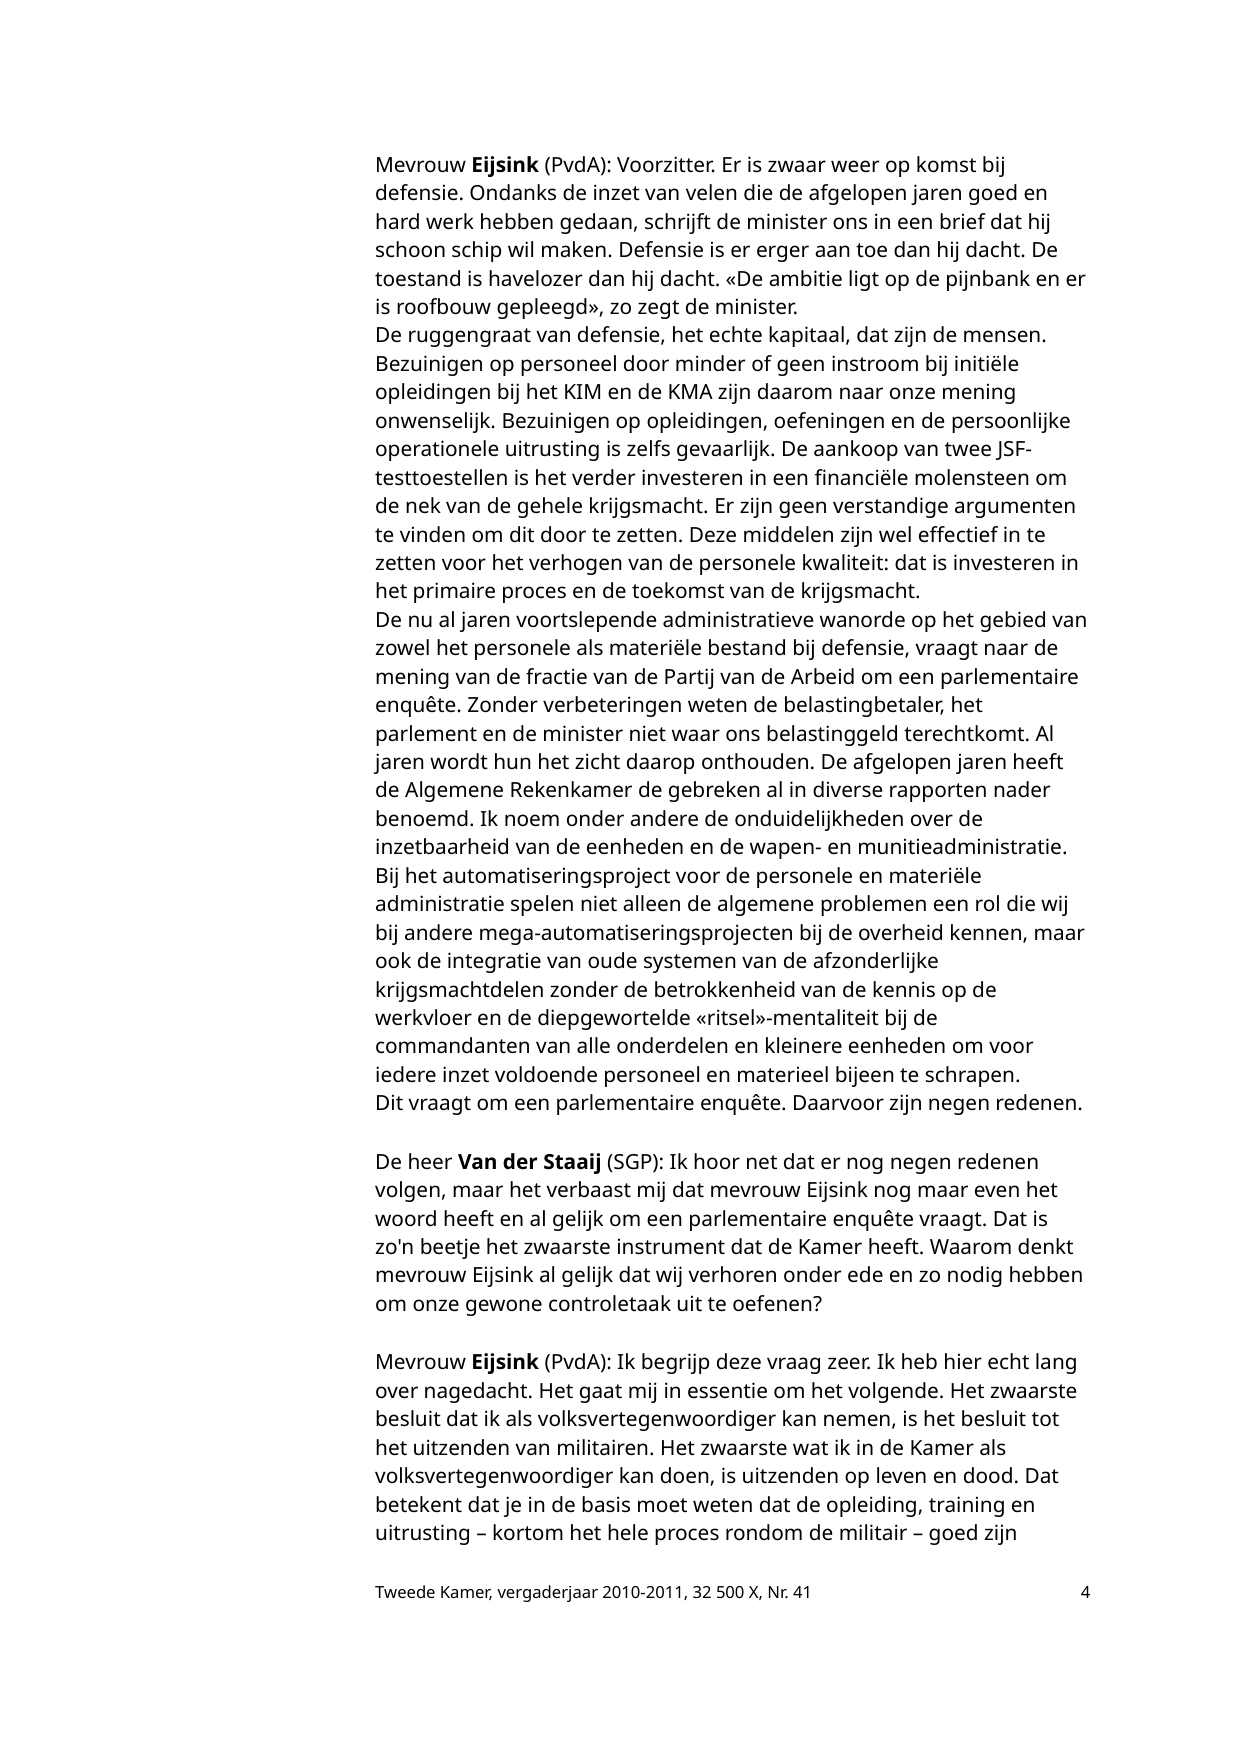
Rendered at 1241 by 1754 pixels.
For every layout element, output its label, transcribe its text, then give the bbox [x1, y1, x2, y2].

text Mevrouw Eijsink (PvdA): Voorzitter. Er is zwaar weer op komst bij defensie. Ondanks de inzet van velen die de afgelopen jaren goed en hard werk hebben gedaan, schrijft de minister ons in een brief dat hij schoon schip wil maken. Defensie is er erger aan toe dan hij dacht. De toestand is havelozer dan hij dacht. «De ambitie ligt op de pijnbank en er is roofbouw gepleegd», zo zegt de minister. [375, 150, 1090, 321]
text Mevrouw Eijsink (PvdA): Ik begrijp deze vraag zeer. Ik heb hier echt lang over nagedacht. Het gaat mij in essentie om het volgende. Het zwaarste besluit dat ik als volksvertegenwoordiger kan nemen, is het besluit tot het uitzenden van militairen. Het zwaarste wat ik in de Kamer als volksvertegenwoordiger kan doen, is uitzenden op leven en dood. Dat betekent dat je in de basis moet weten dat de opleiding, training en uitrusting – kortom het hele proces rondom de militair – goed zijn [375, 1347, 1090, 1547]
text Dit vraagt om een parlementaire enquête. Daarvoor zijn negen redenen. [375, 1088, 1090, 1117]
text De nu al jaren voortslepende administratieve wanorde op het gebied van zowel het personele als materiële bestand bij defensie, vraagt naar de mening van de fractie van de Partij van de Arbeid om een parlementaire enquête. Zonder verbeteringen weten de belastingbetaler, het parlement en de minister niet waar ons belastinggeld terechtkomt. Al jaren wordt hun het zicht daarop onthouden. De afgelopen jaren heeft de Algemene Rekenkamer de gebreken al in diverse rapporten nader benoemd. Ik noem onder andere de onduidelijkheden over de inzetbaarheid van de eenheden en de wapen- en munitieadministratie. Bij het automatiseringsproject voor de personele en materiële administratie spelen niet alleen de algemene problemen een rol die wij bij andere mega-automatiseringsprojecten bij de overheid kennen, maar ook de integratie van oude systemen van de afzonderlijke krijgsmachtdelen zonder de betrokkenheid van de kennis op de werkvloer en de diepgewortelde «ritsel»-mentaliteit bij de commandanten van alle onderdelen en kleinere eenheden om voor iedere inzet voldoende personeel en materieel bijeen te schrapen. [375, 605, 1090, 1088]
text De ruggengraat van defensie, het echte kapitaal, dat zijn de mensen. Bezuinigen op personeel door minder of geen instroom bij initiële opleidingen bij het KIM en de KMA zijn daarom naar onze mening onwenselijk. Bezuinigen op opleidingen, oefeningen en de persoonlijke operationele uitrusting is zelfs gevaarlijk. De aankoop van twee JSF-testtoestellen is het verder investeren in een financiële molensteen om de nek van de gehele krijgsmacht. Er zijn geen verstandige argumenten te vinden om dit door te zetten. Deze middelen zijn wel effectief in te zetten voor het verhogen van de personele kwaliteit: dat is investeren in het primaire proces en de toekomst van de krijgsmacht. [375, 321, 1090, 605]
text De heer Van der Staaij (SGP): Ik hoor net dat er nog negen redenen volgen, maar het verbaast mij dat mevrouw Eijsink nog maar even het woord heeft en al gelijk om een parlementaire enquête vraagt. Dat is zo'n beetje het zwaarste instrument dat de Kamer heeft. Waarom denkt mevrouw Eijsink al gelijk dat wij verhoren onder ede en zo nodig hebben om onze gewone controletaak uit te oefenen? [375, 1147, 1090, 1317]
